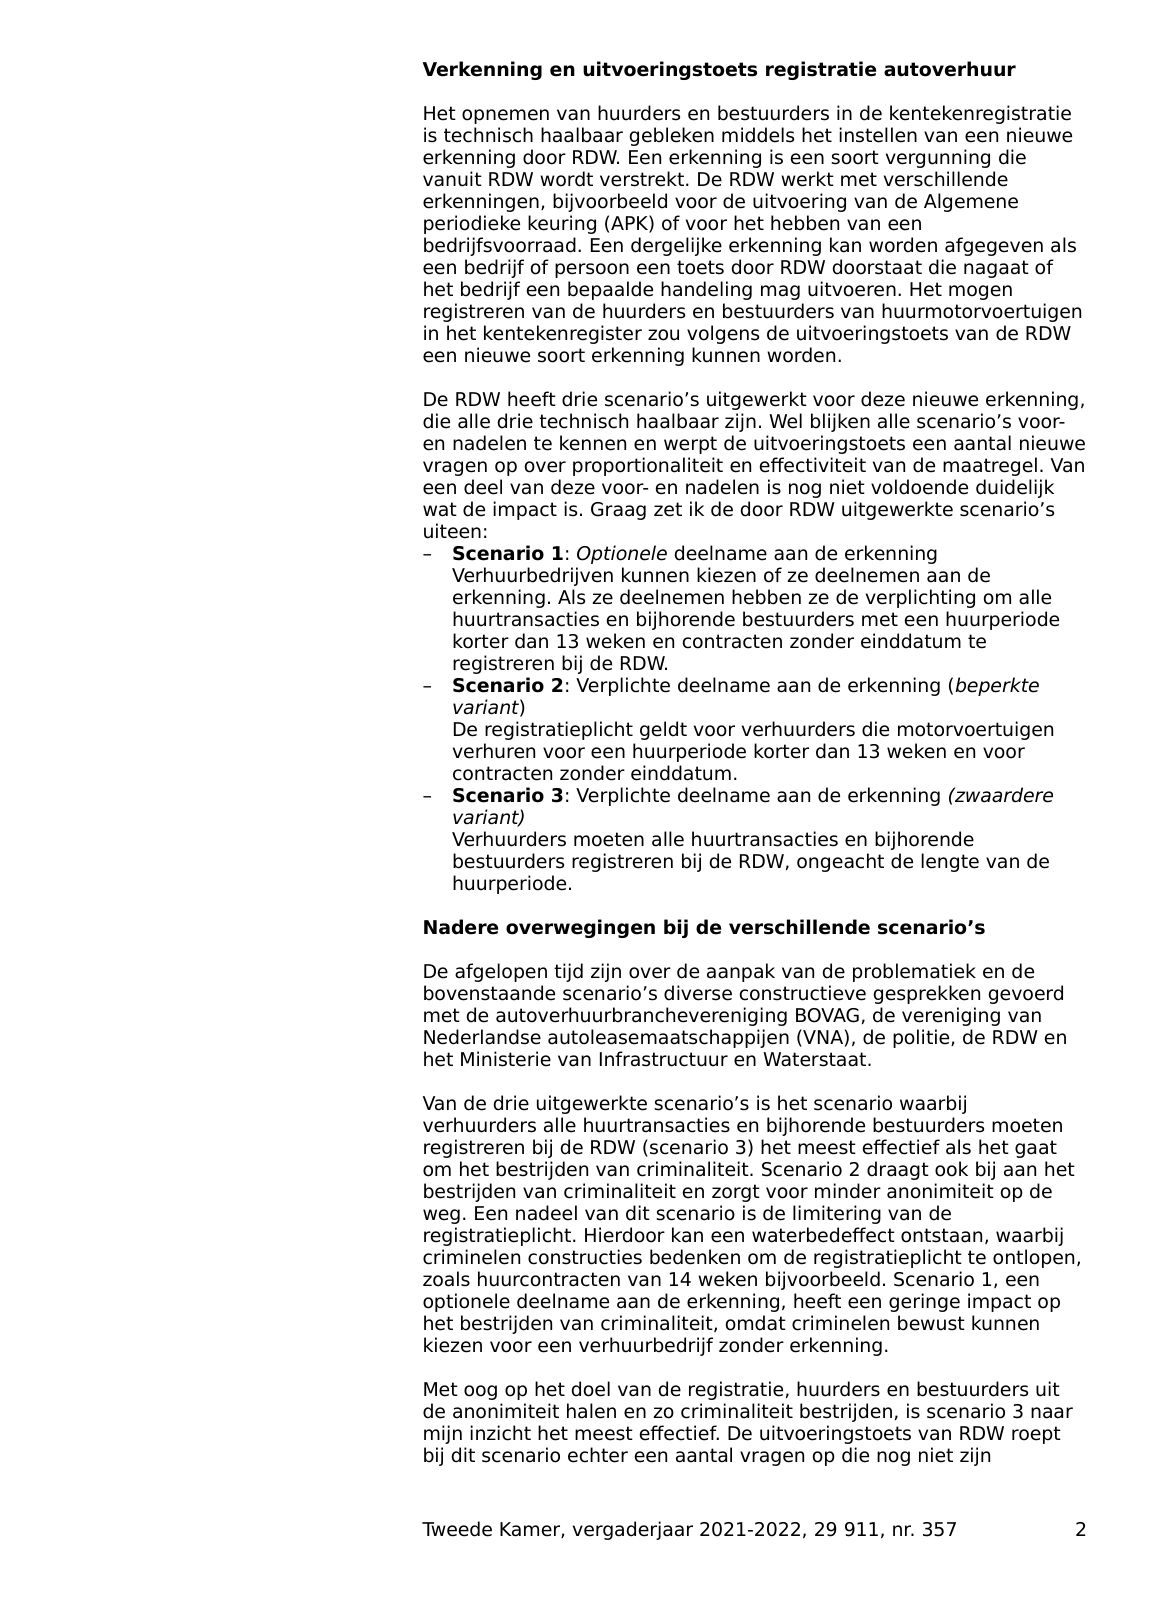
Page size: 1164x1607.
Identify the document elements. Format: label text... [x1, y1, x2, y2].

text Met oog op het doel van de registratie, huurders en bestuurders uit de anonimiteit halen en zo criminaliteit bestrijden, is scenario 3 naar mijn inzicht het meest effectief. De uitvoeringstoets van RDW roept bij dit scenario echter een aantal vragen op die nog niet zijn [422, 1379, 1087, 1467]
text Verhuurders moeten alle huurtransacties en bijhorende bestuurders registreren bij de RDW, ongeacht de lengte van de huurperiode. [452, 829, 1087, 895]
text De RDW heeft drie scenario’s uitgewerkt voor deze nieuwe erkenning, die alle drie technisch haalbaar zijn. Wel blijken alle scenario’s voor- en nadelen te kennen en werpt de uitvoeringstoets een aantal nieuwe vragen op over proportionaliteit en effectiviteit van de maatregel. Van een deel van deze voor- en nadelen is nog niet voldoende duidelijk wat de impact is. Graag zet ik de door RDW uitgewerkte scenario’s uiteen: [422, 389, 1087, 543]
text Het opnemen van huurders en bestuurders in de kentekenregistratie is technisch haalbaar gebleken middels het instellen van een nieuwe erkenning door RDW. Een erkenning is een soort vergunning die vanuit RDW wordt verstrekt. De RDW werkt met verschillende erkenningen, bijvoorbeeld voor de uitvoering van de Algemene periodieke keuring (APK) of voor het hebben van een bedrijfsvoorraad. Een dergelijke erkenning kan worden afgegeven als een bedrijf of persoon een toets door RDW doorstaat die nagaat of het bedrijf een bepaalde handeling mag uitvoeren. Het mogen registreren van de huurders en bestuurders van huurmotorvoertuigen in het kentekenregister zou volgens de uitvoeringstoets van de RDW een nieuwe soort erkenning kunnen worden. [422, 103, 1087, 367]
text De registratieplicht geldt voor verhuurders die motorvoertuigen verhuren voor een huurperiode korter dan 13 weken en voor contracten zonder einddatum. [452, 719, 1087, 785]
text Van de drie uitgewerkte scenario’s is het scenario waarbij verhuurders alle huurtransacties en bijhorende bestuurders moeten registreren bij de RDW (scenario 3) het meest effectief als het gaat om het bestrijden van criminaliteit. Scenario 2 draagt ook bij aan het bestrijden van criminaliteit en zorgt voor minder anonimiteit op de weg. Een nadeel van dit scenario is de limitering van de registratieplicht. Hierdoor kan een waterbedeffect ontstaan, waarbij criminelen constructies bedenken om de registratieplicht te ontlopen, zoals huurcontracten van 14 weken bijvoorbeeld. Scenario 1, een optionele deelname aan de erkenning, heeft een geringe impact op het bestrijden van criminaliteit, omdat criminelen bewust kunnen kiezen voor een verhuurbedrijf zonder erkenning. [422, 1093, 1087, 1357]
subtitle Nadere overwegingen bij de verschillende scenario’s [422, 917, 1087, 939]
text Verhuurbedrijven kunnen kiezen of ze deelnemen aan de erkenning. Als ze deelnemen hebben ze de verplichting om alle huurtransacties en bijhorende bestuurders met een huurperiode korter dan 13 weken en contracten zonder einddatum te registreren bij de RDW. [452, 565, 1087, 675]
text – Scenario 1: Optionele deelname aan de erkenning [422, 543, 1087, 565]
text – Scenario 3: Verplichte deelname aan de erkenning (zwaardere variant) [422, 785, 1087, 829]
text De afgelopen tijd zijn over de aanpak van de problematiek en de bovenstaande scenario’s diverse constructieve gesprekken gevoerd met de autoverhuurbranchevereniging BOVAG, de vereniging van Nederlandse autoleasemaatschappijen (VNA), de politie, de RDW en het Ministerie van Infrastructuur en Waterstaat. [422, 961, 1087, 1071]
subtitle Verkenning en uitvoeringstoets registratie autoverhuur [422, 59, 1087, 81]
text – Scenario 2: Verplichte deelname aan de erkenning (beperkte variant) [422, 675, 1087, 719]
